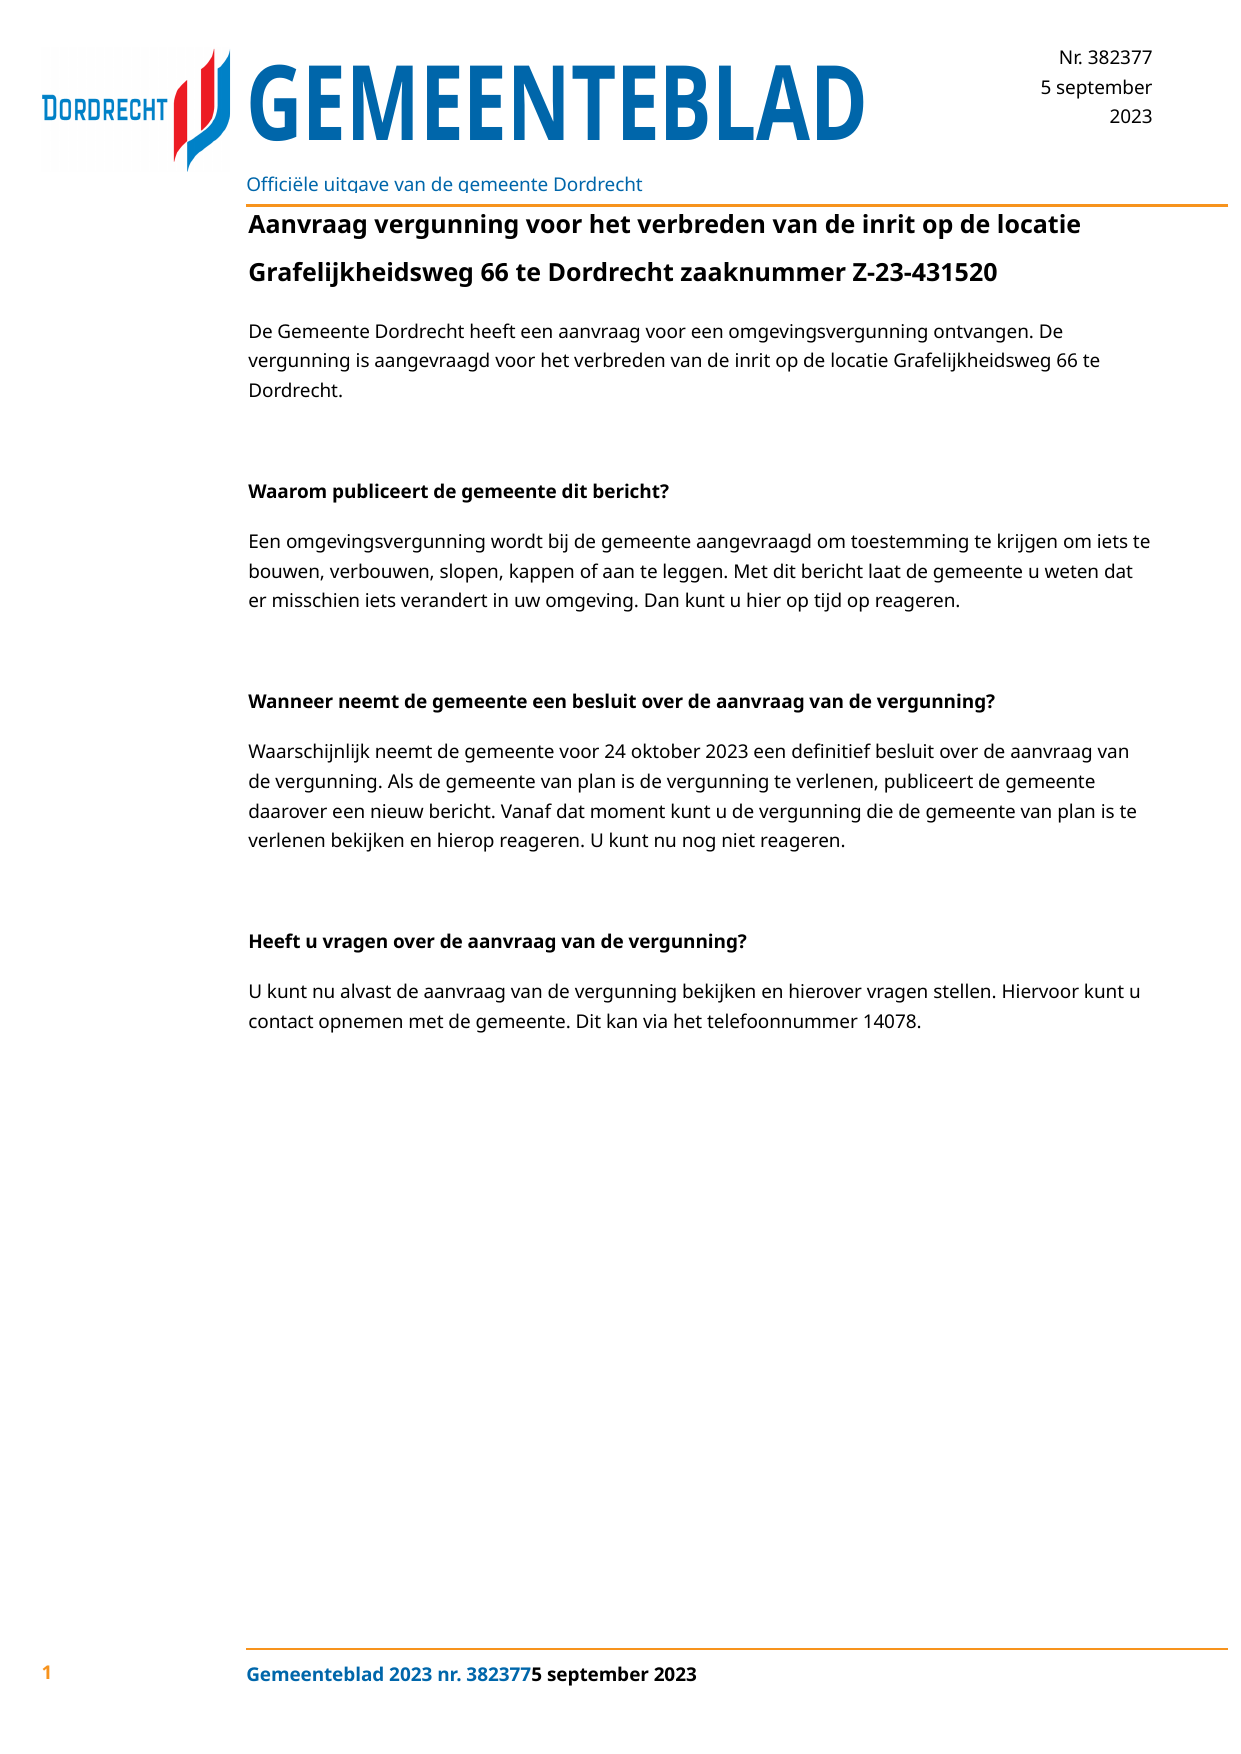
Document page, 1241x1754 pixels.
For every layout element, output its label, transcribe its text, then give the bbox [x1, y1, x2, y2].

text Wanneer neemt de gemeente een besluit over de aanvraag van de vergunning? [248, 688, 1152, 714]
text Waarschijnlijk neemt de gemeente voor 24 oktober 2023 een definitief besluit over de aanvraag van de vergunning. Als de gemeente van plan is de vergunning te verlenen, publiceert de gemeente daarover een nieuw bericht. Vanaf dat moment kunt u de vergunning die de gemeente van plan is te verlenen bekijken en hierop reageren. U kunt nu nog niet reageren. [248, 739, 1152, 853]
text Aanvraag vergunning voor het verbreden van de inrit op de locatie Grafelijkheidsweg 66 te Dordrecht zaaknummer Z-23-431520 [248, 207, 1152, 288]
text Waarom publiceert de gemeente dit bericht? [248, 478, 1152, 504]
text Een omgevingsvergunning wordt bij de gemeente aangevraagd om toestemming te krijgen om iets te bouwen, verbouwen, slopen, kappen of aan te leggen. Met dit bericht laat de gemeente u weten dat er misschien iets verandert in uw omgeving. Dan kunt u hier op tijd op reageren. [248, 528, 1152, 613]
text U kunt nu alvast de aanvraag van de vergunning bekijken en hierover vragen stellen. Hiervoor kunt u contact opnemen met de gemeente. Dit kan via het telefoonnummer 14078. [248, 979, 1152, 1034]
text De Gemeente Dordrecht heeft een aanvraag voor een omgevingsvergunning ontvangen. De vergunning is aangevraagd voor het verbreden van de inrit op de locatie Grafelijkheidsweg 66 te Dordrecht. [248, 318, 1152, 403]
picture [41, 47, 231, 172]
text Heeft u vragen over de aanvraag van de vergunning? [248, 928, 1152, 954]
